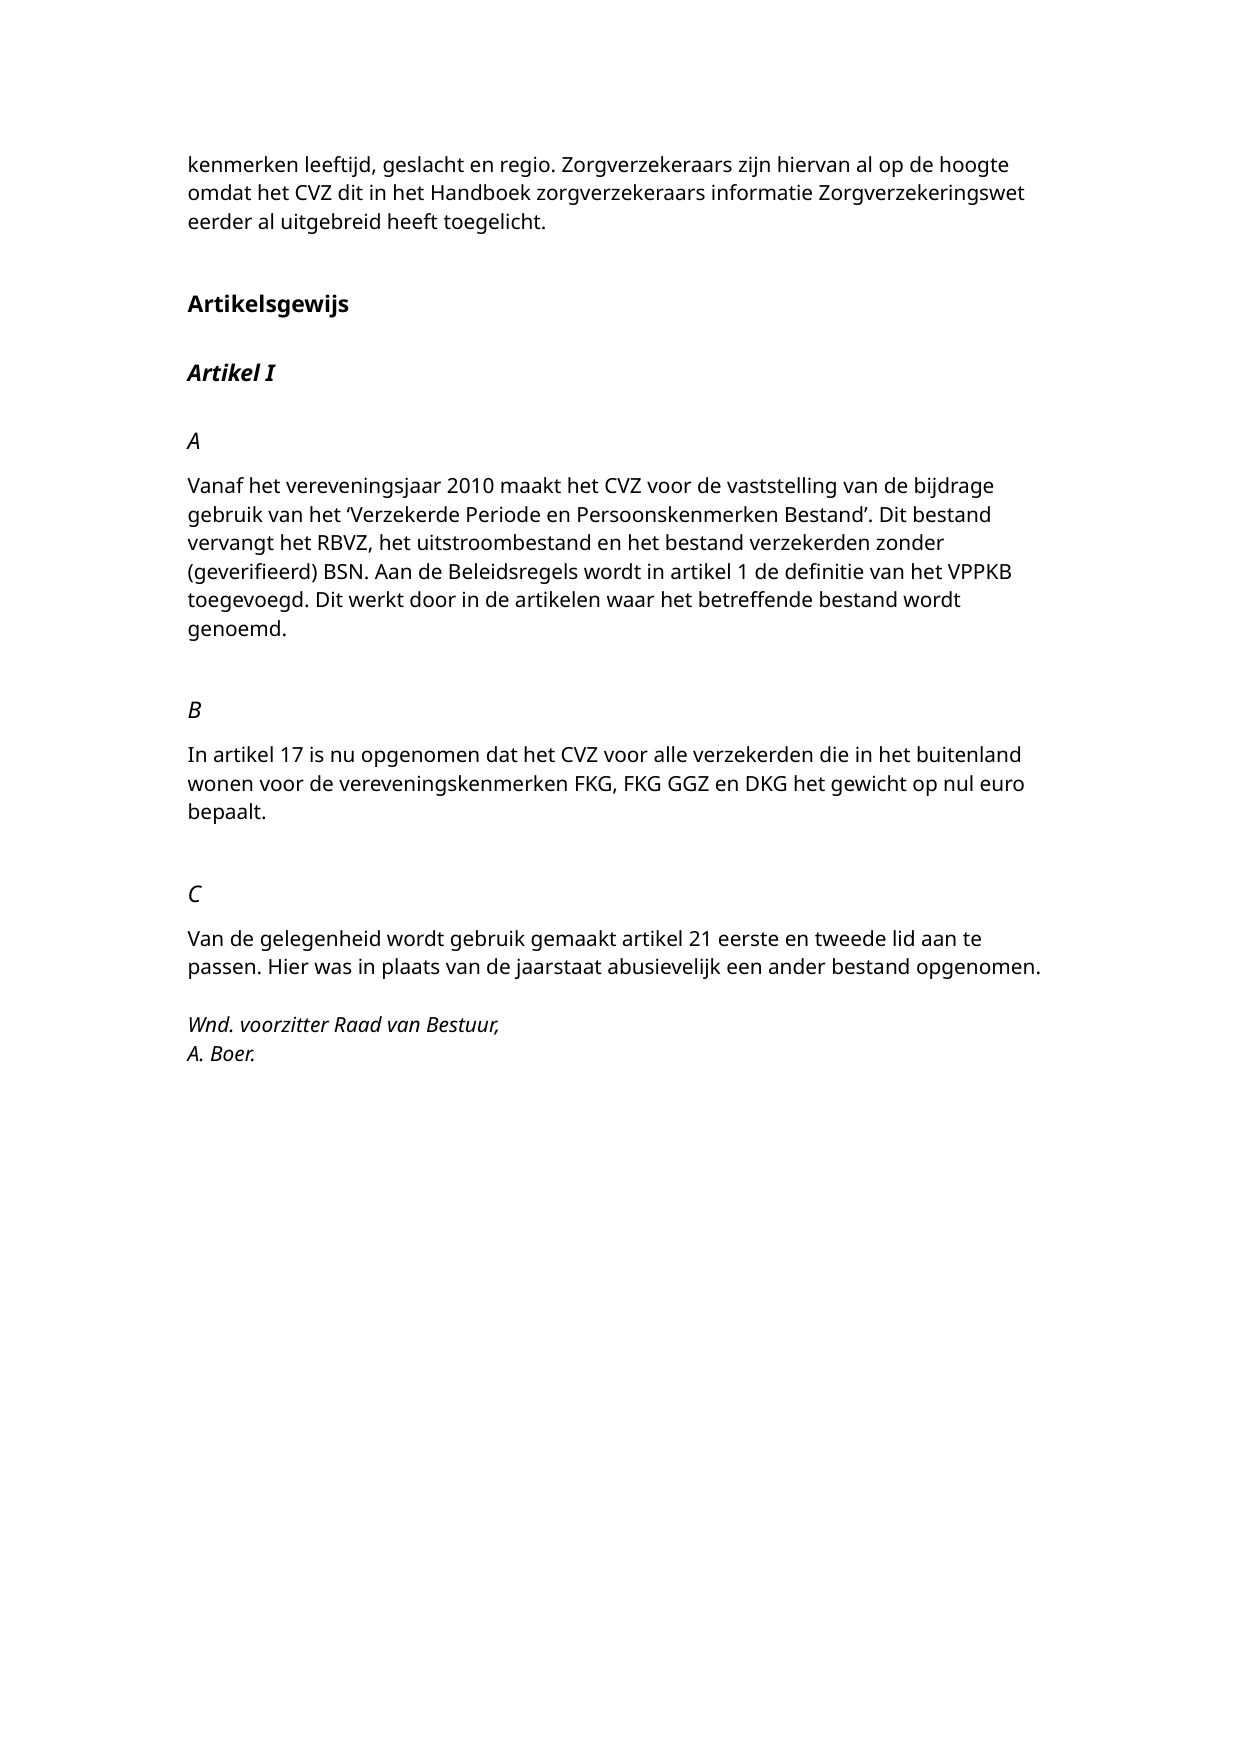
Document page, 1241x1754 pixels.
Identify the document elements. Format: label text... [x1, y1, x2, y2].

text Van de gelegenheid wordt gebruik gemaakt artikel 21 eerste en tweede lid aan te passen. Hier was in plaats van de jaarstaat abusievelijk een ander bestand opgenomen. [187, 924, 1053, 981]
text In artikel 17 is nu opgenomen dat het CVZ voor alle verzekerden die in het buitenland wonen voor de vereveningskenmerken FKG, FKG GGZ en DKG het gewicht op nul euro bepaalt. [187, 740, 1053, 826]
subtitle Artikel I [187, 357, 1053, 388]
text kenmerken leeftijd, geslacht en regio. Zorgverzekeraars zijn hiervan al op de hoogte omdat het CVZ dit in het Handboek zorgverzekeraars informatie Zorgverzekeringswet eerder al uitgebreid heeft toegelicht. [187, 150, 1053, 235]
text A. Boer. [187, 1039, 1053, 1067]
text Vanaf het vereveningsjaar 2010 maakt het CVZ voor de vaststelling van de bijdrage gebruik van het ‘Verzekerde Periode en Persoonskenmerken Bestand’. Dit bestand vervangt het RBVZ, het uitstroombestand en het bestand verzekerden zonder (geverifieerd) BSN. Aan de Beleidsregels wordt in artikel 1 de definitie van het VPPKB toegevoegd. Dit werkt door in de artikelen waar het betreffende bestand wordt genoemd. [187, 472, 1053, 642]
subtitle C [187, 878, 1053, 909]
subtitle A [187, 425, 1053, 457]
subtitle B [187, 694, 1053, 725]
text Wnd. voorzitter Raad van Bestuur, [187, 1010, 1053, 1039]
subtitle Artikelsgewijs [187, 288, 1053, 319]
